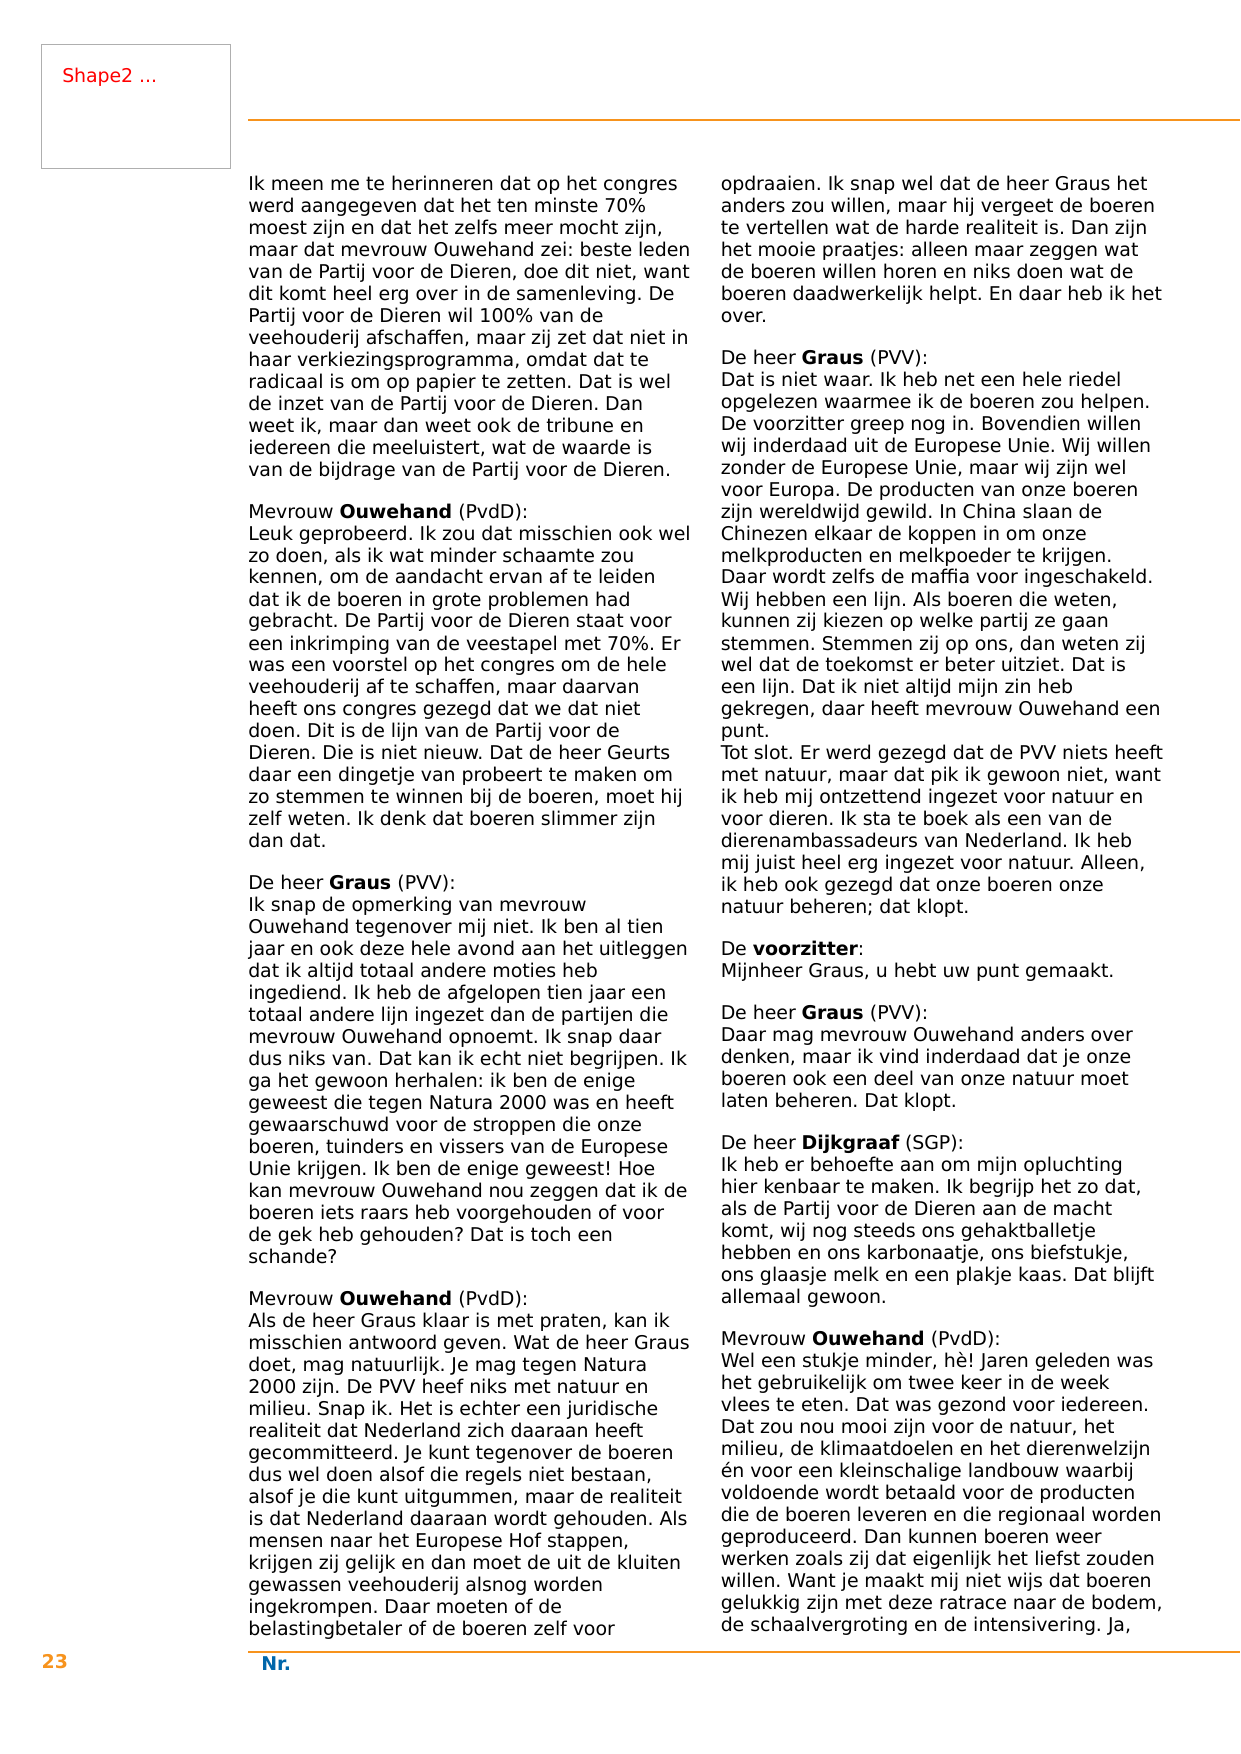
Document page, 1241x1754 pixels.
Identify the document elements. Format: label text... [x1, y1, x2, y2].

text Ik heb er behoefte aan om mijn opluchting hier kenbaar te maken. Ik begrijp het zo dat, als de Partij voor de Dieren aan de macht komt, wij nog steeds ons gehaktballetje hebben en ons karbonaatje, ons biefstukje, ons glaasje melk en een plakje kaas. Dat blijft allemaal gewoon. [721, 1154, 1163, 1308]
text De voorzitter: [721, 938, 1163, 960]
text De heer Graus (PVV): [248, 872, 691, 894]
text De heer Graus (PVV): [721, 347, 1163, 369]
text De heer Dijkgraaf (SGP): [721, 1132, 1163, 1154]
text Mevrouw Ouwehand (PvdD): [248, 501, 691, 522]
text Mijnheer Graus, u hebt uw punt gemaakt. [721, 960, 1163, 982]
text Wel een stukje minder, hè! Jaren geleden was het gebruikelijk om twee keer in de week vlees te eten. Dat was gezond voor iedereen. Dat zou nou mooi zijn voor de natuur, het milieu, de klimaatdoelen en het dierenwelzijn én voor een kleinschalige landbouw waarbij voldoende wordt betaald voor de producten die de boeren leveren en die regionaal worden geproduceerd. Dan kunnen boeren weer werken zoals zij dat eigenlijk het liefst zouden willen. Want je maakt mij niet wijs dat boeren gelukkig zijn met deze ratrace naar de bodem, de schaalvergroting en de intensivering. Ja, [721, 1350, 1163, 1636]
text Mevrouw Ouwehand (PvdD): [248, 1288, 691, 1310]
text De heer Graus (PVV): [721, 1002, 1163, 1024]
text opdraaien. Ik snap wel dat de heer Graus het anders zou willen, maar hij vergeet de boeren te vertellen wat de harde realiteit is. Dan zijn het mooie praatjes: alleen maar zeggen wat de boeren willen horen en niks doen wat de boeren daadwerkelijk helpt. En daar heb ik het over. [721, 173, 1163, 327]
text Tot slot. Er werd gezegd dat de PVV niets heeft met natuur, maar dat pik ik gewoon niet, want ik heb mij ontzettend ingezet voor natuur en voor dieren. Ik sta te boek als een van de dierenambassadeurs van Nederland. Ik heb mij juist heel erg ingezet voor natuur. Alleen, ik heb ook gezegd dat onze boeren onze natuur beheren; dat klopt. [721, 742, 1163, 918]
text Dat is niet waar. Ik heb net een hele riedel opgelezen waarmee ik de boeren zou helpen. De voorzitter greep nog in. Bovendien willen wij inderdaad uit de Europese Unie. Wij willen zonder de Europese Unie, maar wij zijn wel voor Europa. De producten van onze boeren zijn wereldwijd gewild. In China slaan de Chinezen elkaar de koppen in om onze melkproducten en melkpoeder te krijgen. Daar wordt zelfs de maffia voor ingeschakeld. Wij hebben een lijn. Als boeren die weten, kunnen zij kiezen op welke partij ze gaan stemmen. Stemmen zij op ons, dan weten zij wel dat de toekomst er beter uitziet. Dat is een lijn. Dat ik niet altijd mijn zin heb gekregen, daar heeft mevrouw Ouwehand een punt. [721, 369, 1163, 742]
text Ik meen me te herinneren dat op het congres werd aangegeven dat het ten minste 70% moest zijn en dat het zelfs meer mocht zijn, maar dat mevrouw Ouwehand zei: beste leden van de Partij voor de Dieren, doe dit niet, want dit komt heel erg over in de samenleving. De Partij voor de Dieren wil 100% van de veehouderij afschaffen, maar zij zet dat niet in haar verkiezingsprogramma, omdat dat te radicaal is om op papier te zetten. Dat is wel de inzet van de Partij voor de Dieren. Dan weet ik, maar dan weet ook de tribune en iedereen die meeluistert, wat de waarde is van de bijdrage van de Partij voor de Dieren. [248, 173, 691, 481]
text Leuk geprobeerd. Ik zou dat misschien ook wel zo doen, als ik wat minder schaamte zou kennen, om de aandacht ervan af te leiden dat ik de boeren in grote problemen had gebracht. De Partij voor de Dieren staat voor een inkrimping van de veestapel met 70%. Er was een voorstel op het congres om de hele veehouderij af te schaffen, maar daarvan heeft ons congres gezegd dat we dat niet doen. Dit is de lijn van de Partij voor de Dieren. Die is niet nieuw. Dat de heer Geurts daar een dingetje van probeert te maken om zo stemmen te winnen bij de boeren, moet hij zelf weten. Ik denk dat boeren slimmer zijn dan dat. [248, 522, 691, 852]
text Daar mag mevrouw Ouwehand anders over denken, maar ik vind inderdaad dat je onze boeren ook een deel van onze natuur moet laten beheren. Dat klopt. [721, 1024, 1163, 1112]
text Ik snap de opmerking van mevrouw Ouwehand tegenover mij niet. Ik ben al tien jaar en ook deze hele avond aan het uitleggen dat ik altijd totaal andere moties heb ingediend. Ik heb de afgelopen tien jaar een totaal andere lijn ingezet dan de partijen die mevrouw Ouwehand opnoemt. Ik snap daar dus niks van. Dat kan ik echt niet begrijpen. Ik ga het gewoon herhalen: ik ben de enige geweest die tegen Natura 2000 was en heeft gewaarschuwd voor de stroppen die onze boeren, tuinders en vissers van de Europese Unie krijgen. Ik ben de enige geweest! Hoe kan mevrouw Ouwehand nou zeggen dat ik de boeren iets raars heb voorgehouden of voor de gek heb gehouden? Dat is toch een schande? [248, 894, 691, 1268]
text Als de heer Graus klaar is met praten, kan ik misschien antwoord geven. Wat de heer Graus doet, mag natuurlijk. Je mag tegen Natura 2000 zijn. De PVV heef niks met natuur en milieu. Snap ik. Het is echter een juridische realiteit dat Nederland zich daaraan heeft gecommitteerd. Je kunt tegenover de boeren dus wel doen alsof die regels niet bestaan, alsof je die kunt uitgummen, maar de realiteit is dat Nederland daaraan wordt gehouden. Als mensen naar het Europese Hof stappen, krijgen zij gelijk en dan moet de uit de kluiten gewassen veehouderij alsnog worden ingekrompen. Daar moeten of de belastingbetaler of de boeren zelf voor [248, 1310, 691, 1639]
text Mevrouw Ouwehand (PvdD): [721, 1328, 1163, 1350]
